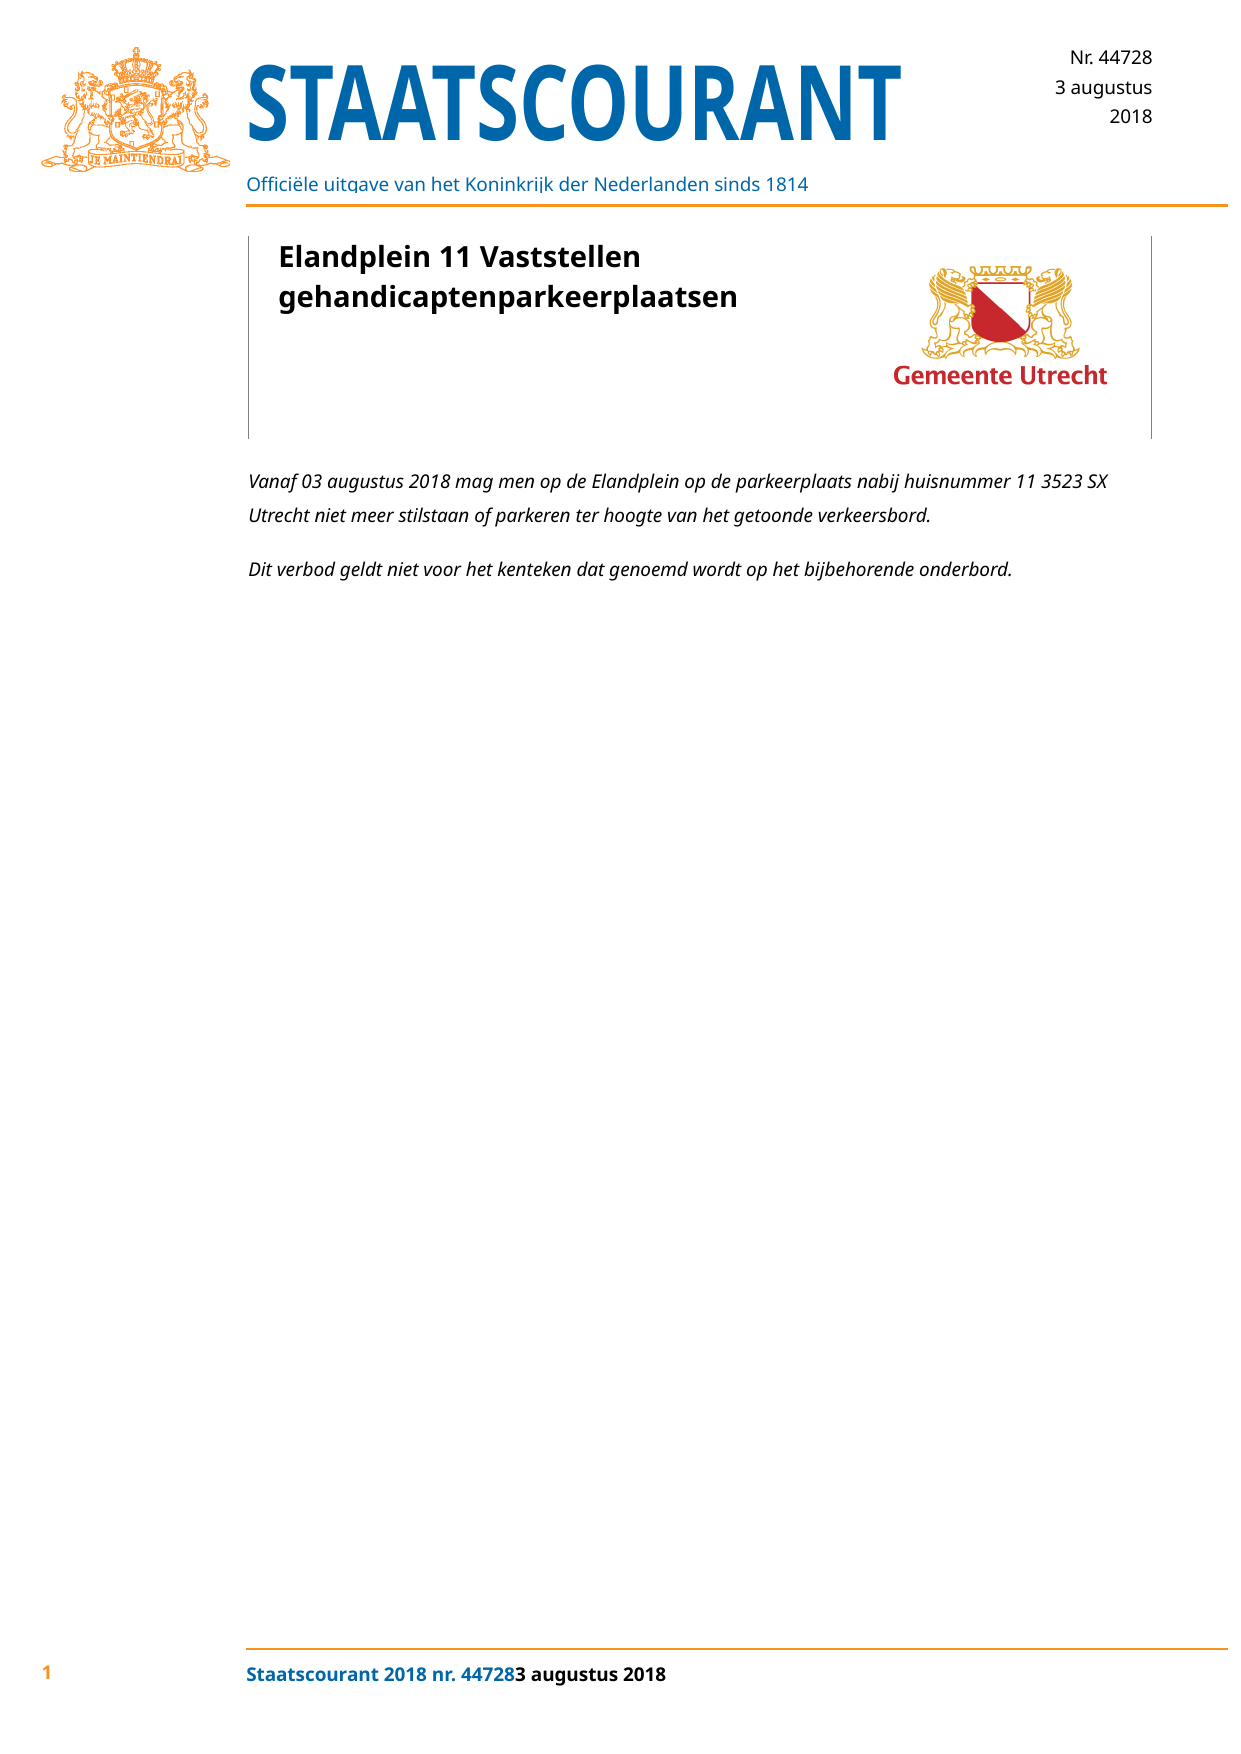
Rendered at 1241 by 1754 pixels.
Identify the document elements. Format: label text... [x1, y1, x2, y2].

table_header [1119, 236, 1151, 413]
picture [41, 47, 231, 172]
table_header [850, 236, 882, 413]
text Dit verbod geldt niet voor het kenteken dat genoemd wordt op het bijbehorende onderbord. [248, 556, 1152, 582]
text Vanaf 03 augustus 2018 mag men op de Elandplein op de parkeerplaats nabij huisnummer 11 3523 SX Utrecht niet meer stilstaan of parkeren ter hoogte van het getoonde verkeersbord. [248, 469, 1152, 528]
table_header Elandplein 11 Vaststellen gehandicaptenparkeerplaatsen [249, 236, 850, 439]
table_header [850, 414, 1151, 439]
picture [882, 236, 1119, 414]
